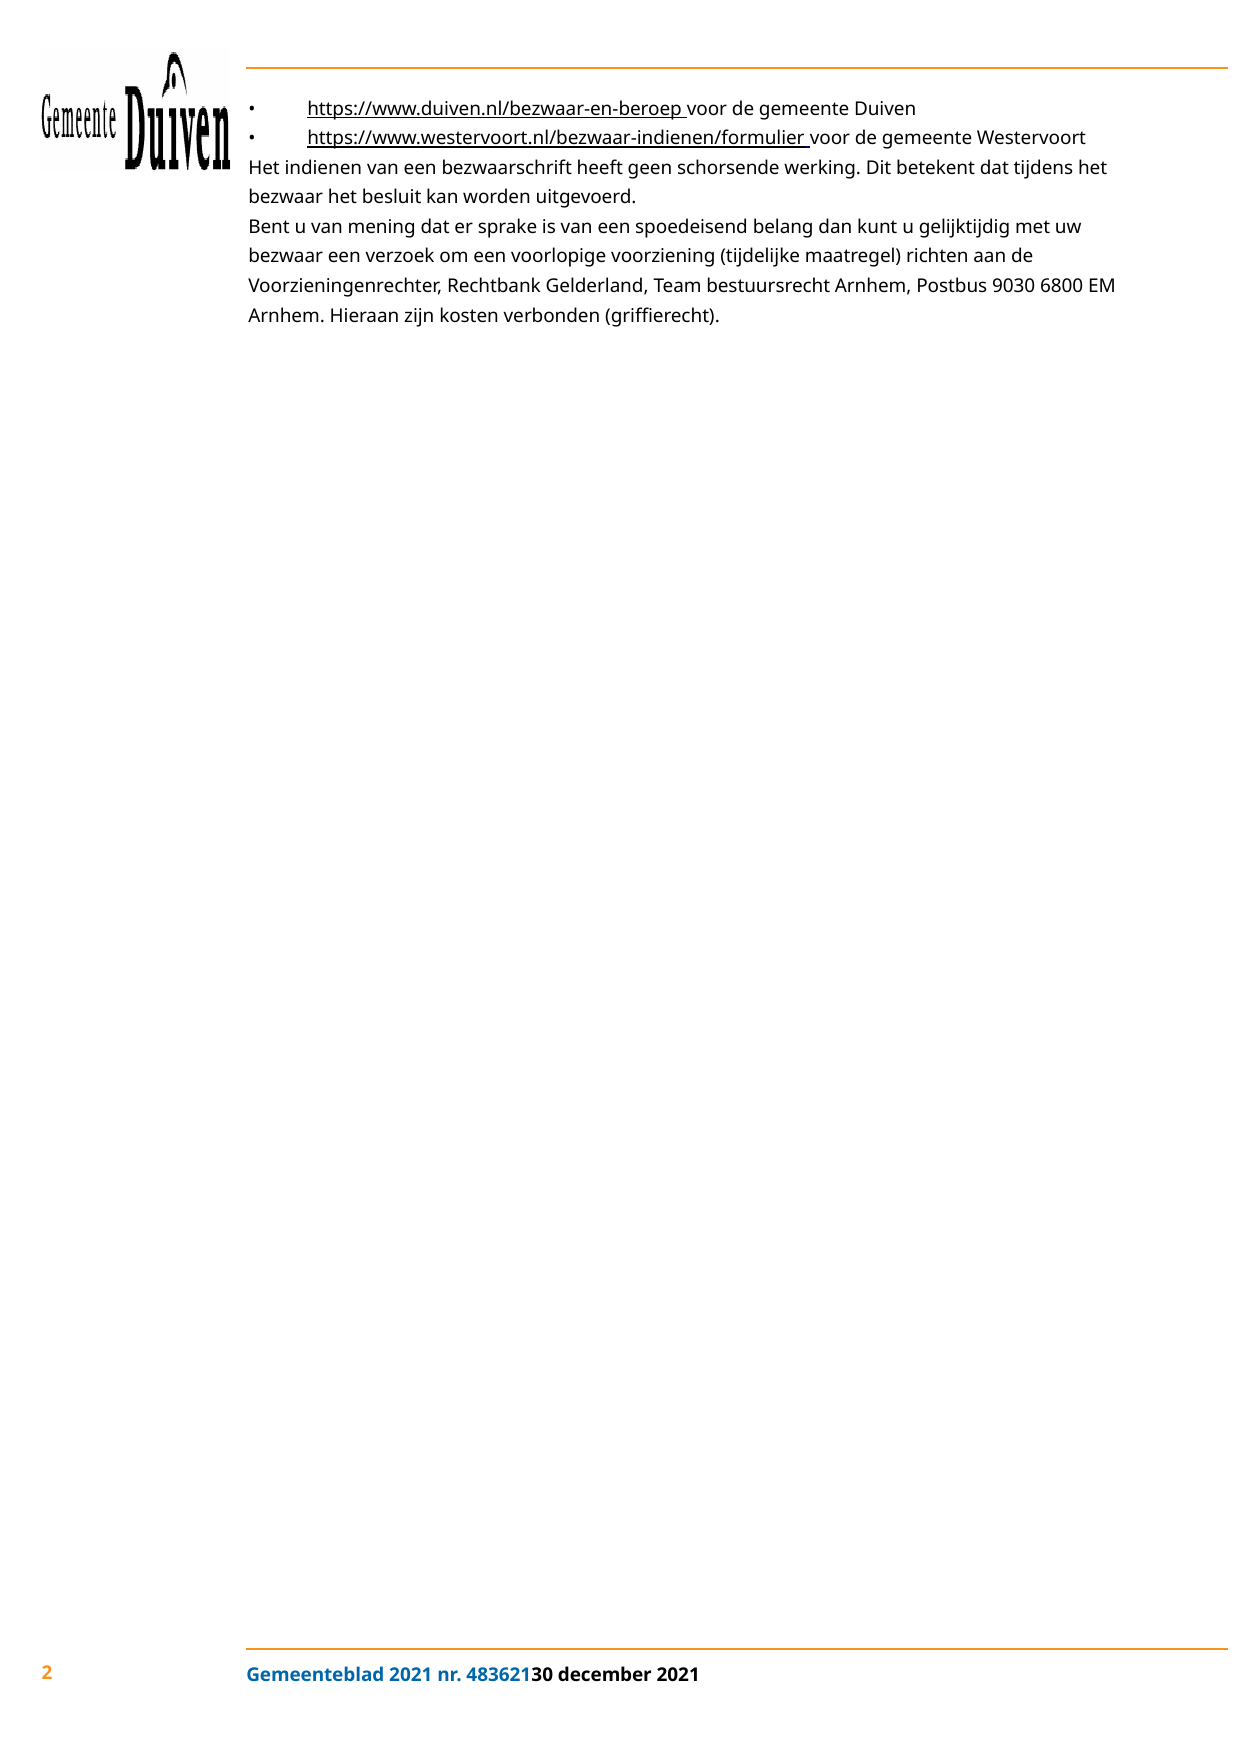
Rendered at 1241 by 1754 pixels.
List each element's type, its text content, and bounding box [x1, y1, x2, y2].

text Het indienen van een bezwaarschrift heeft geen schorsende werking. Dit betekent dat tijdens het bezwaar het besluit kan worden uitgevoerd. [248, 154, 1152, 209]
text Bent u van mening dat er sprake is van een spoedeisend belang dan kunt u gelijktijdig met uw bezwaar een verzoek om een voorlopige voorziening (tijdelijke maatregel) richten aan de Voorzieningenrechter, Rechtbank Gelderland, Team bestuursrecht Arnhem, Postbus 9030 6800 EM Arnhem. Hieraan zijn kosten verbonden (griffierecht). [248, 213, 1152, 328]
list https://www.duiven.nl/bezwaar-en-beroep voor de gemeente Duiven [248, 95, 1152, 121]
picture [41, 47, 231, 172]
list https://www.westervoort.nl/bezwaar-indienen/formulier voor de gemeente Westervoort [248, 124, 1152, 150]
